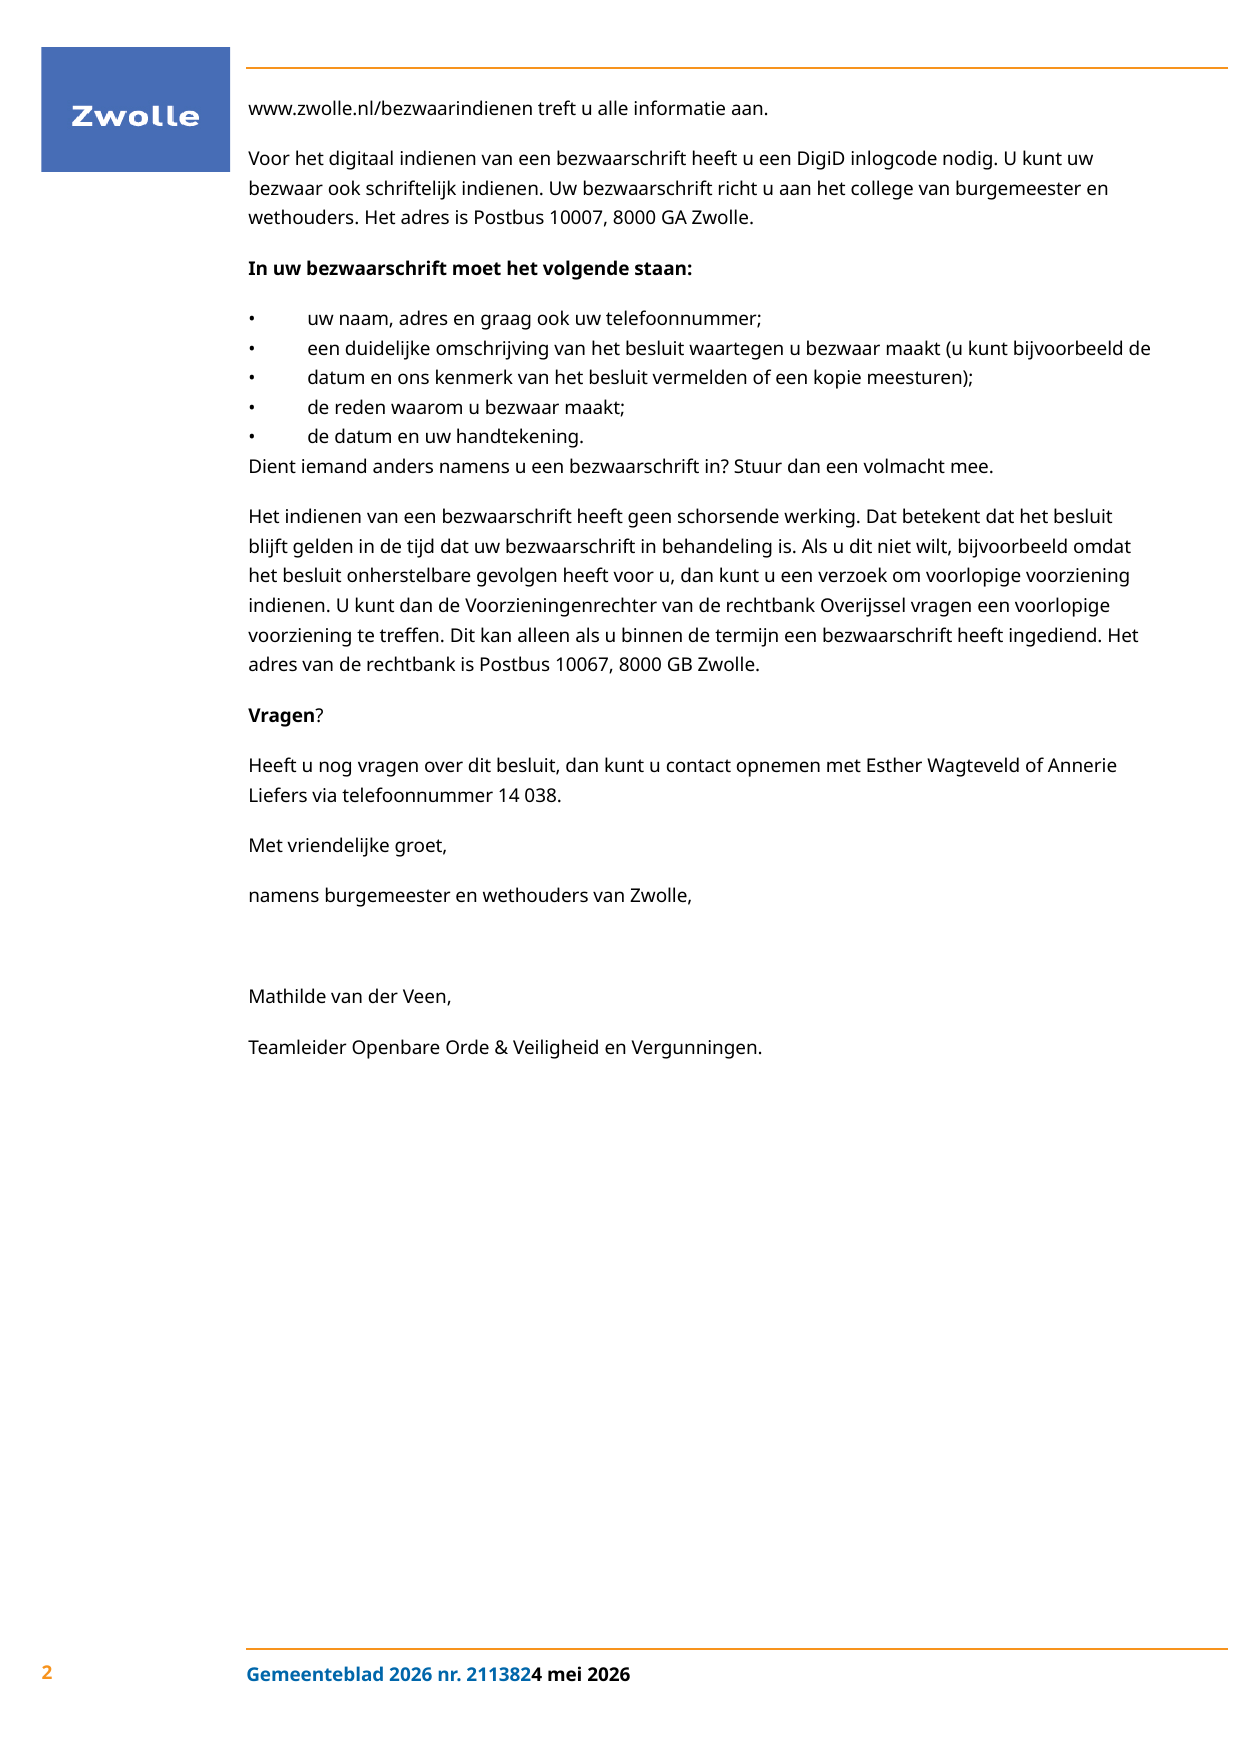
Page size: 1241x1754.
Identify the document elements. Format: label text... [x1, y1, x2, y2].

text Teamleider Openbare Orde & Veiligheid en Vergunningen. [248, 1034, 1152, 1060]
text Vragen? [248, 702, 1152, 728]
list uw naam, adres en graag ook uw telefoonnummer; [248, 305, 1152, 331]
list een duidelijke omschrijving van het besluit waartegen u bezwaar maakt (u kunt bijvoorbeeld de [248, 335, 1152, 361]
text Mathilde van der Veen, [248, 983, 1152, 1009]
text www.zwolle.nl/bezwaarindienen treft u alle informatie aan. [248, 95, 1152, 121]
text In uw bezwaarschrift moet het volgende staan: [248, 255, 1152, 281]
text namens burgemeester en wethouders van Zwolle, [248, 883, 1152, 908]
text Met vriendelijke groet, [248, 832, 1152, 858]
text Voor het digitaal indienen van een bezwaarschrift heeft u een DigiD inlogcode nodig. U kunt uw bezwaar ook schriftelijk indienen. Uw bezwaarschrift richt u aan het college van burgemeester en wethouders. Het adres is Postbus 10007, 8000 GA Zwolle. [248, 145, 1152, 230]
text Dient iemand anders namens u een bezwaarschrift in? Stuur dan een volmacht mee. [248, 453, 1152, 479]
text Heeft u nog vragen over dit besluit, dan kunt u contact opnemen met Esther Wagteveld of Annerie Liefers via telefoonnummer 14 038. [248, 752, 1152, 808]
list de reden waarom u bezwaar maakt; [248, 394, 1152, 420]
list datum en ons kenmerk van het besluit vermelden of een kopie meesturen); [248, 364, 1152, 390]
picture [41, 47, 231, 172]
list de datum en uw handtekening. [248, 423, 1152, 449]
text Het indienen van een bezwaarschrift heeft geen schorsende werking. Dat betekent dat het besluit blijft gelden in de tijd dat uw bezwaarschrift in behandeling is. Als u dit niet wilt, bijvoorbeeld omdat het besluit onherstelbare gevolgen heeft voor u, dan kunt u een verzoek om voorlopige voorziening indienen. U kunt dan de Voorzieningenrechter van de rechtbank Overijssel vragen een voorlopige voorziening te treffen. Dit kan alleen als u binnen de termijn een bezwaarschrift heeft ingediend. Het adres van de rechtbank is Postbus 10067, 8000 GB Zwolle. [248, 503, 1152, 677]
